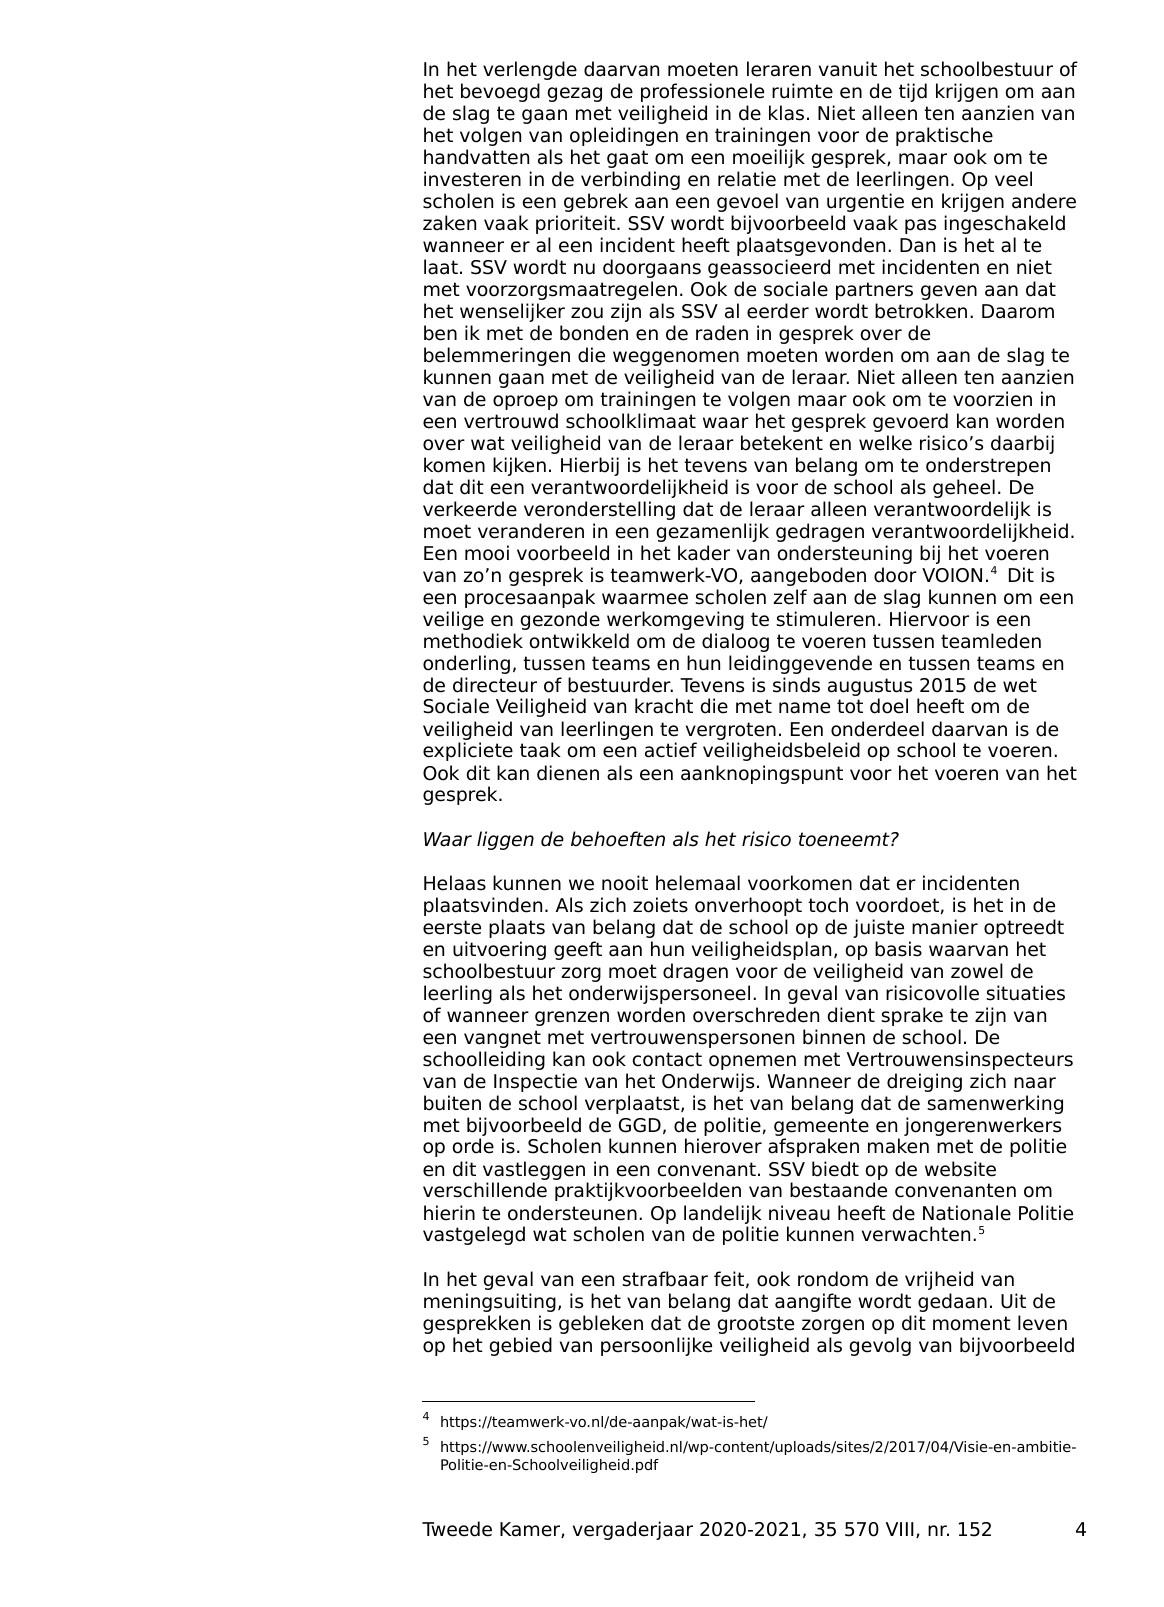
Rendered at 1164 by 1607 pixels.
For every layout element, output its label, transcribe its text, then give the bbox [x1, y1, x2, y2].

text Helaas kunnen we nooit helemaal voorkomen dat er incidenten plaatsvinden. Als zich zoiets onverhoopt toch voordoet, is het in de eerste plaats van belang dat de school op de juiste manier optreedt en uitvoering geeft aan hun veiligheidsplan, op basis waarvan het schoolbestuur zorg moet dragen voor de veiligheid van zowel de leerling als het onderwijspersoneel. In geval van risicovolle situaties of wanneer grenzen worden overschreden dient sprake te zijn van een vangnet met vertrouwenspersonen binnen de school. De schoolleiding kan ook contact opnemen met Vertrouwensinspecteurs van de Inspectie van het Onderwijs. Wanneer de dreiging zich naar buiten de school verplaatst, is het van belang dat de samenwerking met bijvoorbeeld de GGD, de politie, gemeente en jongerenwerkers op orde is. Scholen kunnen hierover afspraken maken met de politie en dit vastleggen in een convenant. SSV biedt op de website verschillende praktijkvoorbeelden van bestaande convenanten om hierin te ondersteunen. Op landelijk niveau heeft de Nationale Politie vastgelegd wat scholen van de politie kunnen verwachten. [422, 873, 1087, 1246]
text https://www.schoolenveiligheid.nl/wp-content/uploads/sites/2/2017/04/Visie-en-ambitie-Politie-en-Schoolveiligheid.pdf [422, 1435, 1087, 1474]
subtitle Waar liggen de behoeften als het risico toeneemt? [422, 828, 1087, 851]
text https://teamwerk-vo.nl/de-aanpak/wat-is-het/ [422, 1410, 1087, 1432]
text In het verlengde daarvan moeten leraren vanuit het schoolbestuur of het bevoegd gezag de professionele ruimte en de tijd krijgen om aan de slag te gaan met veiligheid in de klas. Niet alleen ten aanzien van het volgen van opleidingen en trainingen voor de praktische handvatten als het gaat om een moeilijk gesprek, maar ook om te investeren in de verbinding en relatie met de leerlingen. Op veel scholen is een gebrek aan een gevoel van urgentie en krijgen andere zaken vaak prioriteit. SSV wordt bijvoorbeeld vaak pas ingeschakeld wanneer er al een incident heeft plaatsgevonden. Dan is het al te laat. SSV wordt nu doorgaans geassocieerd met incidenten en niet met voorzorgsmaatregelen. Ook de sociale partners geven aan dat het wenselijker zou zijn als SSV al eerder wordt betrokken. Daarom ben ik met de bonden en de raden in gesprek over de belemmeringen die weggenomen moeten worden om aan de slag te kunnen gaan met de veiligheid van de leraar. Niet alleen ten aanzien van de oproep om trainingen te volgen maar ook om te voorzien in een vertrouwd schoolklimaat waar het gesprek gevoerd kan worden over wat veiligheid van de leraar betekent en welke risico’s daarbij komen kijken. Hierbij is het tevens van belang om te onderstrepen dat dit een verantwoordelijkheid is voor de school als geheel. De verkeerde veronderstelling dat de leraar alleen verantwoordelijk is moet veranderen in een gezamenlijk gedragen verantwoordelijkheid. Een mooi voorbeeld in het kader van ondersteuning bij het voeren van zo’n gesprek is teamwerk-VO, aangeboden door VOION. Dit is een procesaanpak waarmee scholen zelf aan de slag kunnen om een veilige en gezonde werkomgeving te stimuleren. Hiervoor is een methodiek ontwikkeld om de dialoog te voeren tussen teamleden onderling, tussen teams en hun leidinggevende en tussen teams en de directeur of bestuurder. Tevens is sinds augustus 2015 de wet Sociale Veiligheid van kracht die met name tot doel heeft om de veiligheid van leerlingen te vergroten. Een onderdeel daarvan is de expliciete taak om een actief veiligheidsbeleid op school te voeren. Ook dit kan dienen als een aanknopingspunt voor het voeren van het gesprek. [422, 59, 1087, 806]
text In het geval van een strafbaar feit, ook rondom de vrijheid van meningsuiting, is het van belang dat aangifte wordt gedaan. Uit de gesprekken is gebleken dat de grootste zorgen op dit moment leven op het gebied van persoonlijke veiligheid als gevolg van bijvoorbeeld [422, 1268, 1087, 1356]
